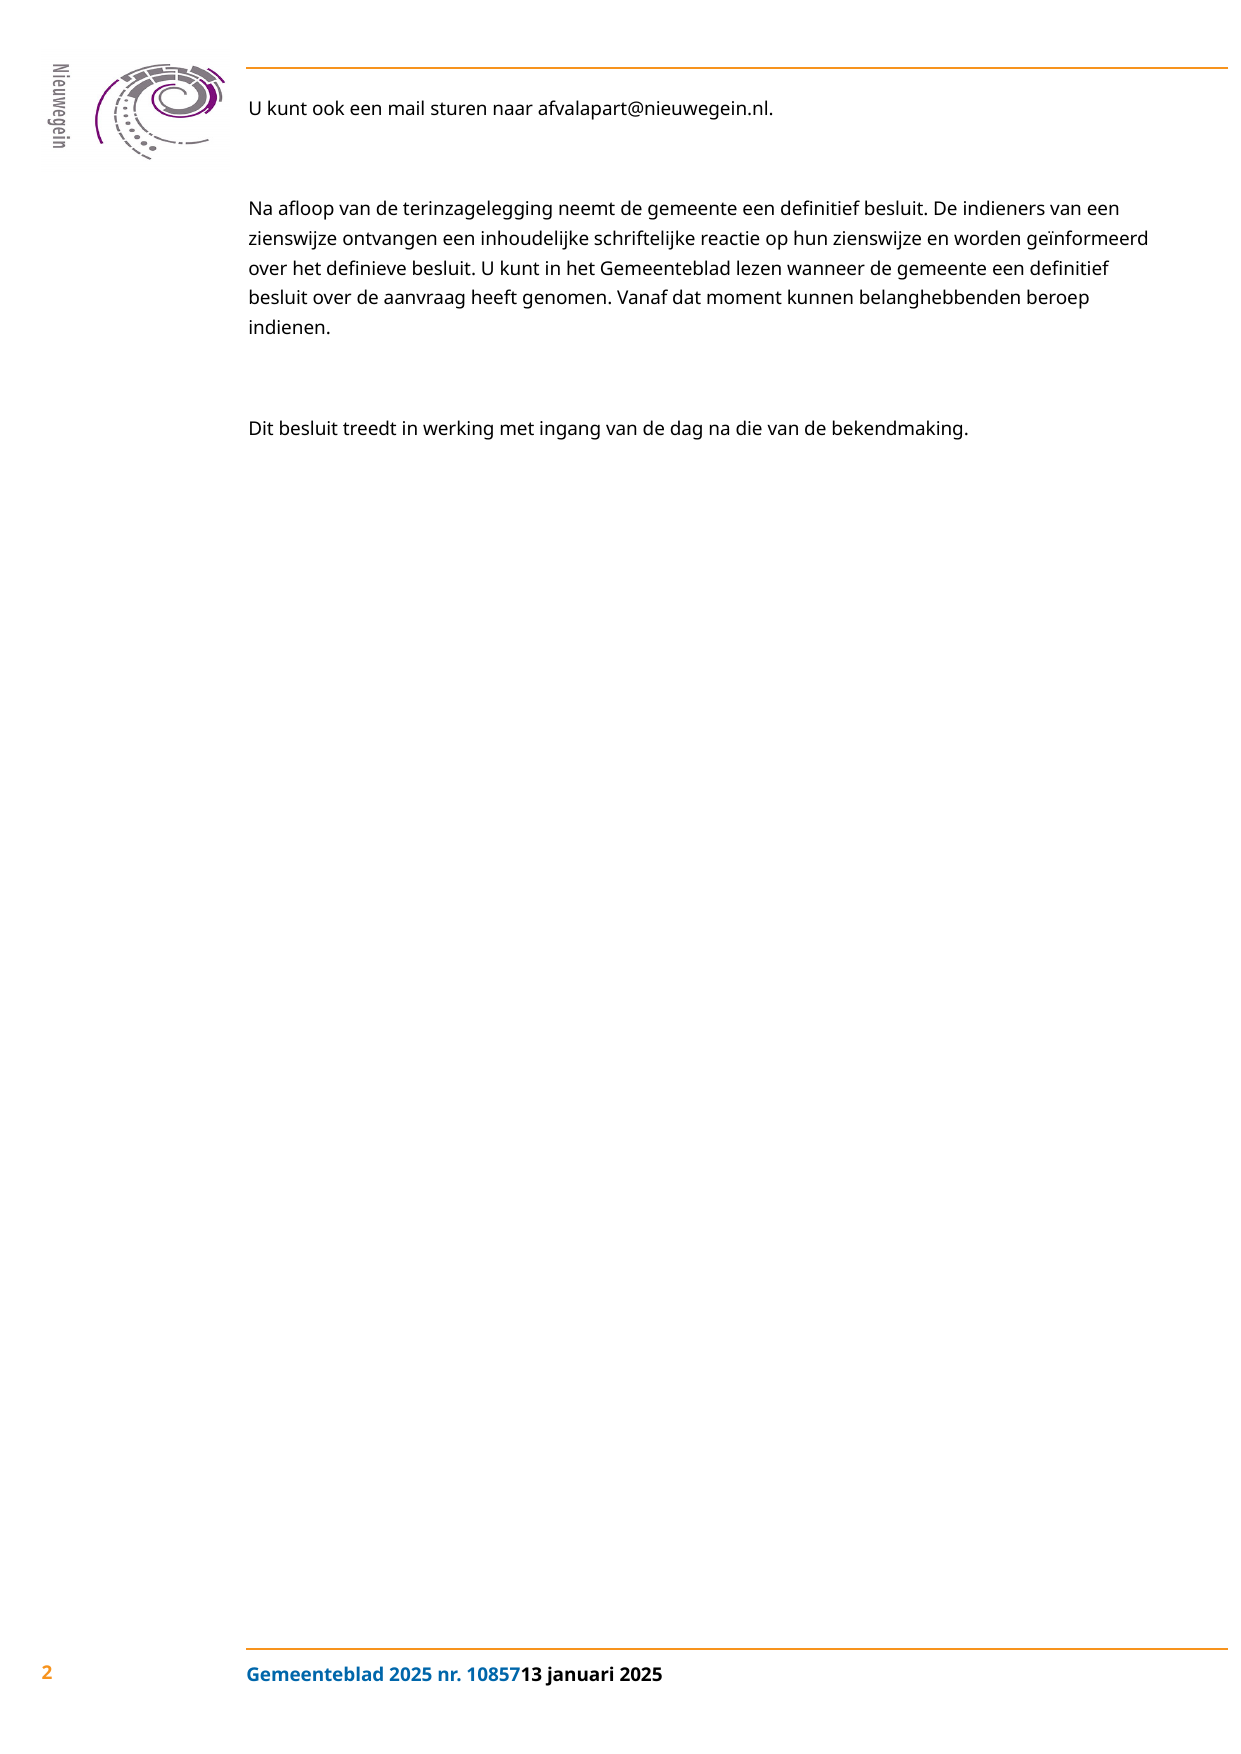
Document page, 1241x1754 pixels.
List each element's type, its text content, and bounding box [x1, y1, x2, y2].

text Dit besluit treedt in werking met ingang van de dag na die van de bekendmaking. [248, 415, 1152, 441]
picture [41, 47, 231, 172]
text Na afloop van de terinzagelegging neemt de gemeente een definitief besluit. De indieners van een zienswijze ontvangen een inhoudelijke schriftelijke reactie op hun zienswijze en worden geïnformeerd over het definieve besluit. U kunt in het Gemeenteblad lezen wanneer de gemeente een definitief besluit over de aanvraag heeft genomen. Vanaf dat moment kunnen belanghebbenden beroep indienen. [248, 196, 1152, 340]
text U kunt ook een mail sturen naar afvalapart@nieuwegein.nl. [248, 95, 1152, 121]
